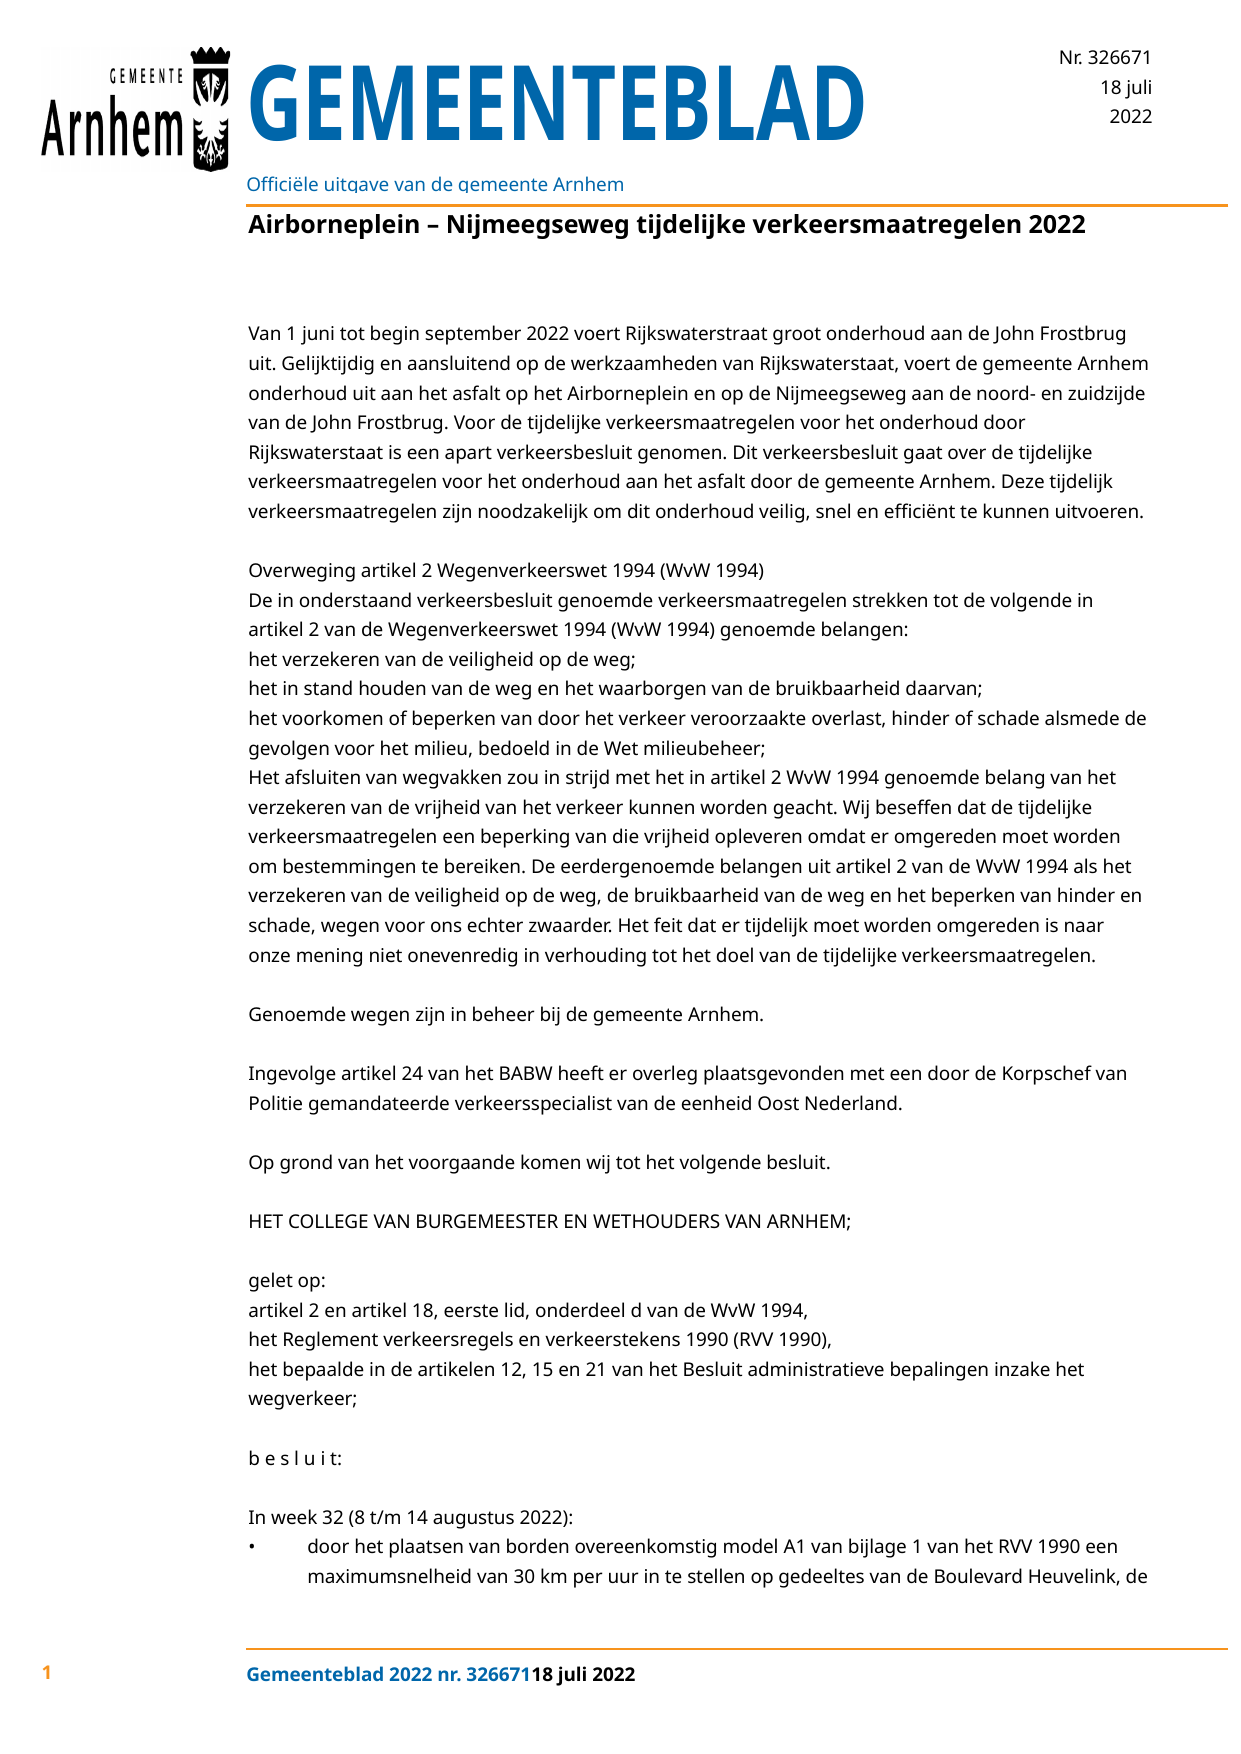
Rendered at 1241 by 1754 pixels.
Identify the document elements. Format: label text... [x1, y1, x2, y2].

text Overweging artikel 2 Wegenverkeerswet 1994 (WvW 1994) [248, 557, 1152, 583]
text De in onderstaand verkeersbesluit genoemde verkeersmaatregelen strekken tot de volgende in artikel 2 van de Wegenverkeerswet 1994 (WvW 1994) genoemde belangen: [248, 587, 1152, 642]
text het bepaalde in de artikelen 12, 15 en 21 van het Besluit administratieve bepalingen inzake het wegverkeer; [248, 1356, 1152, 1411]
text het verzekeren van de veiligheid op de weg; [248, 646, 1152, 672]
text b e s l u i t: [248, 1445, 1152, 1471]
text Op grond van het voorgaande komen wij tot het volgende besluit. [248, 1149, 1152, 1175]
text Van 1 juni tot begin september 2022 voert Rijkswaterstraat groot onderhoud aan de John Frostbrug uit. Gelijktijdig en aansluitend op de werkzaamheden van Rijkswaterstaat, voert de gemeente Arnhem onderhoud uit aan het asfalt op het Airborneplein en op de Nijmeegseweg aan de noord- en zuidzijde van de John Frostbrug. Voor de tijdelijke verkeersmaatregelen voor het onderhoud door Rijkswaterstaat is een apart verkeersbesluit genomen. Dit verkeersbesluit gaat over de tijdelijke verkeersmaatregelen voor het onderhoud aan het asfalt door de gemeente Arnhem. Deze tijdelijk verkeersmaatregelen zijn noodzakelijk om dit onderhoud veilig, snel en efficiënt te kunnen uitvoeren. [248, 321, 1152, 524]
picture [41, 47, 231, 172]
list door het plaatsen van borden overeenkomstig model A1 van bijlage 1 van het RVV 1990 een maximumsnelheid van 30 km per uur in te stellen op gedeeltes van de Boulevard Heuvelink, de [248, 1533, 1152, 1589]
text Het afsluiten van wegvakken zou in strijd met het in artikel 2 WvW 1994 genoemde belang van het verzekeren van de vrijheid van het verkeer kunnen worden geacht. Wij beseffen dat de tijdelijke verkeersmaatregelen een beperking van die vrijheid opleveren omdat er omgereden moet worden om bestemmingen te bereiken. De eerdergenoemde belangen uit artikel 2 van de WvW 1994 als het verzekeren van de veiligheid op de weg, de bruikbaarheid van de weg en het beperken van hinder en schade, wegen voor ons echter zwaarder. Het feit dat er tijdelijk moet worden omgereden is naar onze mening niet onevenredig in verhouding tot het doel van de tijdelijke verkeersmaatregelen. [248, 764, 1152, 968]
text Airborneplein – Nijmeegseweg tijdelijke verkeersmaatregelen 2022 [248, 207, 1152, 241]
text gelet op: [248, 1267, 1152, 1293]
text In week 32 (8 t/m 14 augustus 2022): [248, 1504, 1152, 1530]
text artikel 2 en artikel 18, eerste lid, onderdeel d van de WvW 1994, [248, 1297, 1152, 1323]
text het voorkomen of beperken van door het verkeer veroorzaakte overlast, hinder of schade alsmede de gevolgen voor het milieu, bedoeld in de Wet milieubeheer; [248, 705, 1152, 761]
text Genoemde wegen zijn in beheer bij de gemeente Arnhem. [248, 1001, 1152, 1027]
text Ingevolge artikel 24 van het BABW heeft er overleg plaatsgevonden met een door de Korpschef van Politie gemandateerde verkeersspecialist van de eenheid Oost Nederland. [248, 1060, 1152, 1116]
text het in stand houden van de weg en het waarborgen van de bruikbaarheid daarvan; [248, 676, 1152, 701]
text HET COLLEGE VAN BURGEMEESTER EN WETHOUDERS VAN ARNHEM; [248, 1208, 1152, 1234]
text het Reglement verkeersregels en verkeerstekens 1990 (RVV 1990), [248, 1326, 1152, 1352]
